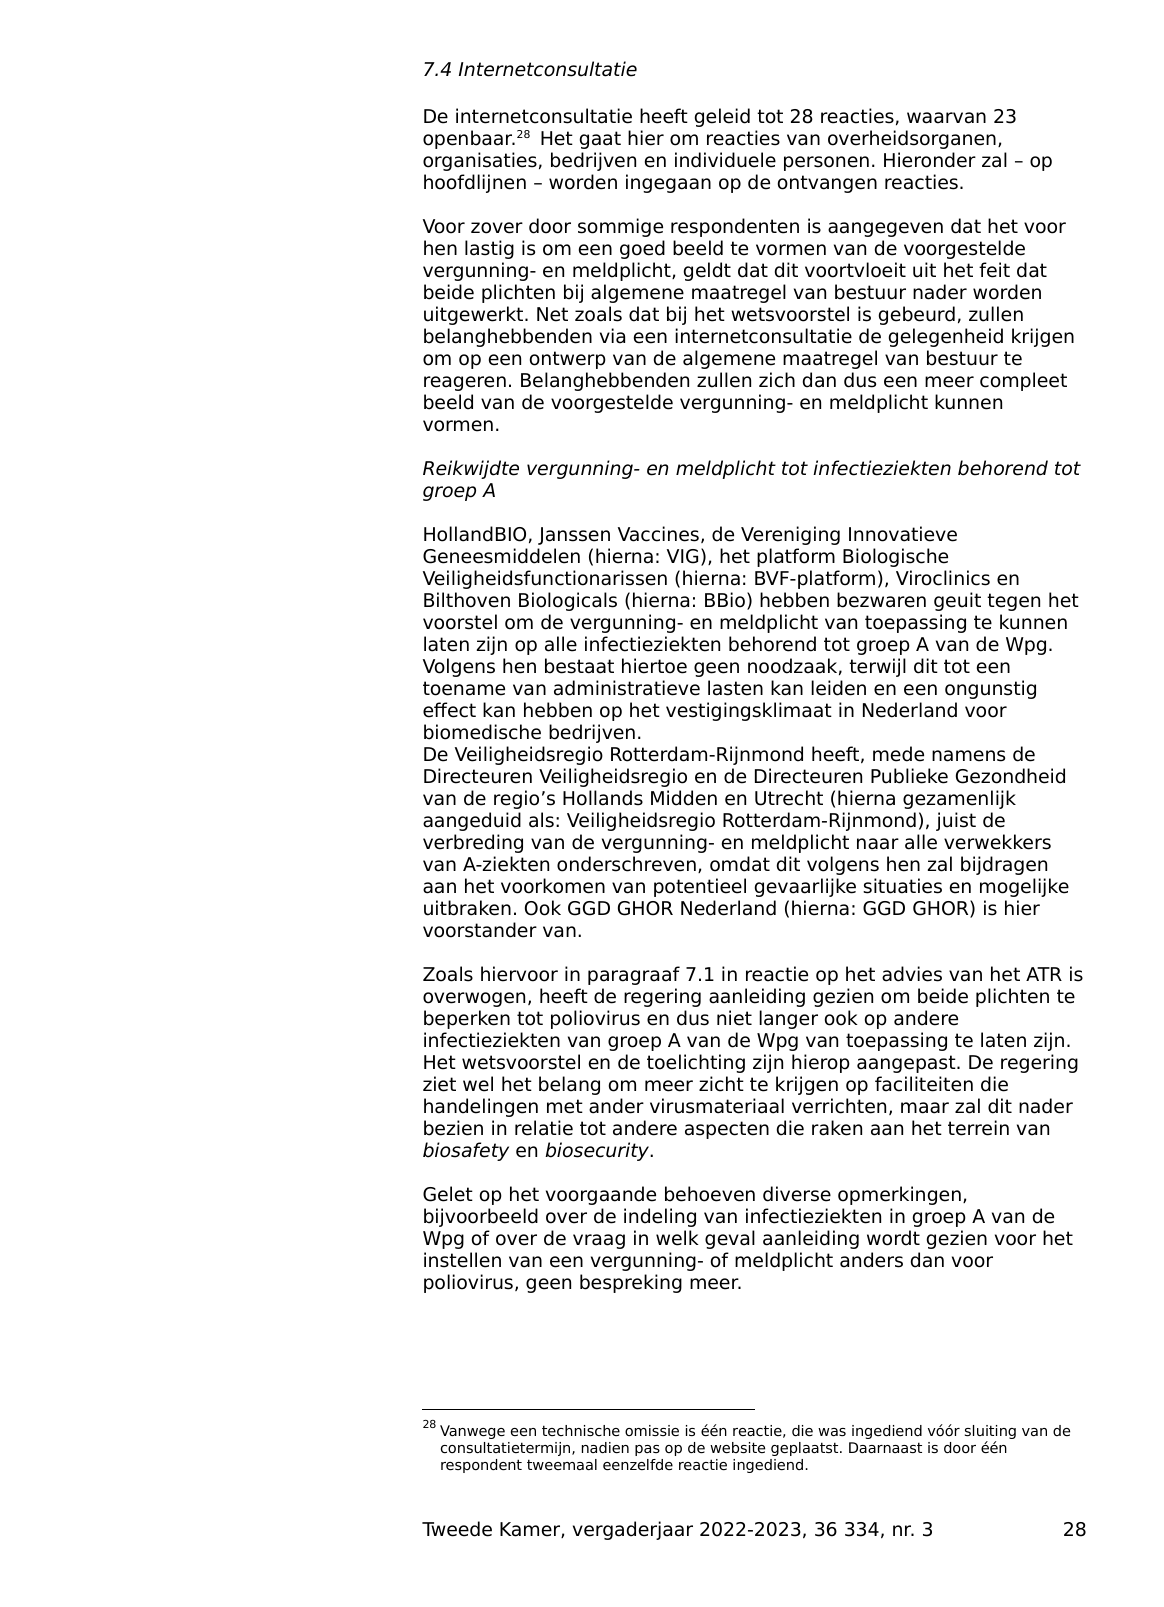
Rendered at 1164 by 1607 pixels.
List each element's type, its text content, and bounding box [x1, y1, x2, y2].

text De internetconsultatie heeft geleid tot 28 reacties, waarvan 23 openbaar. Het gaat hier om reacties van overheidsorganen, organisaties, bedrijven en individuele personen. Hieronder zal – op hoofdlijnen – worden ingegaan op de ontvangen reacties. [422, 106, 1087, 194]
text HollandBIO, Janssen Vaccines, de Vereniging Innovatieve Geneesmiddelen (hierna: VIG), het platform Biologische Veiligheidsfunctionarissen (hierna: BVF-platform), Viroclinics en Bilthoven Biologicals (hierna: BBio) hebben bezwaren geuit tegen het voorstel om de vergunning- en meldplicht van toepassing te kunnen laten zijn op alle infectieziekten behorend tot groep A van de Wpg. Volgens hen bestaat hiertoe geen noodzaak, terwijl dit tot een toename van administratieve lasten kan leiden en een ongunstig effect kan hebben op het vestigingsklimaat in Nederland voor biomedische bedrijven. [422, 524, 1087, 744]
text Vanwege een technische omissie is één reactie, die was ingediend vóór sluiting van de consultatietermijn, nadien pas op de website geplaatst. Daarnaast is door één respondent tweemaal eenzelfde reactie ingediend. [422, 1418, 1087, 1474]
subtitle Reikwijdte vergunning- en meldplicht tot infectieziekten behorend tot groep A [422, 458, 1087, 502]
text Gelet op het voorgaande behoeven diverse opmerkingen, bijvoorbeeld over de indeling van infectieziekten in groep A van de Wpg of over de vraag in welk geval aanleiding wordt gezien voor het instellen van een vergunning- of meldplicht anders dan voor poliovirus, geen bespreking meer. [422, 1184, 1087, 1294]
text Voor zover door sommige respondenten is aangegeven dat het voor hen lastig is om een goed beeld te vormen van de voorgestelde vergunning- en meldplicht, geldt dat dit voortvloeit uit het feit dat beide plichten bij algemene maatregel van bestuur nader worden uitgewerkt. Net zoals dat bij het wetsvoorstel is gebeurd, zullen belanghebbenden via een internetconsultatie de gelegenheid krijgen om op een ontwerp van de algemene maatregel van bestuur te reageren. Belanghebbenden zullen zich dan dus een meer compleet beeld van de voorgestelde vergunning- en meldplicht kunnen vormen. [422, 216, 1087, 436]
subtitle 7.4 Internetconsultatie [422, 59, 1087, 81]
text De Veiligheidsregio Rotterdam-Rijnmond heeft, mede namens de Directeuren Veiligheidsregio en de Directeuren Publieke Gezondheid van de regio’s Hollands Midden en Utrecht (hierna gezamenlijk aangeduid als: Veiligheidsregio Rotterdam-Rijnmond), juist de verbreding van de vergunning- en meldplicht naar alle verwekkers van A-ziekten onderschreven, omdat dit volgens hen zal bijdragen aan het voorkomen van potentieel gevaarlijke situaties en mogelijke uitbraken. Ook GGD GHOR Nederland (hierna: GGD GHOR) is hier voorstander van. [422, 744, 1087, 942]
text Zoals hiervoor in paragraaf 7.1 in reactie op het advies van het ATR is overwogen, heeft de regering aanleiding gezien om beide plichten te beperken tot poliovirus en dus niet langer ook op andere infectieziekten van groep A van de Wpg van toepassing te laten zijn. Het wetsvoorstel en de toelichting zijn hierop aangepast. De regering ziet wel het belang om meer zicht te krijgen op faciliteiten die handelingen met ander virusmateriaal verrichten, maar zal dit nader bezien in relatie tot andere aspecten die raken aan het terrein van biosafety en biosecurity. [422, 964, 1087, 1162]
